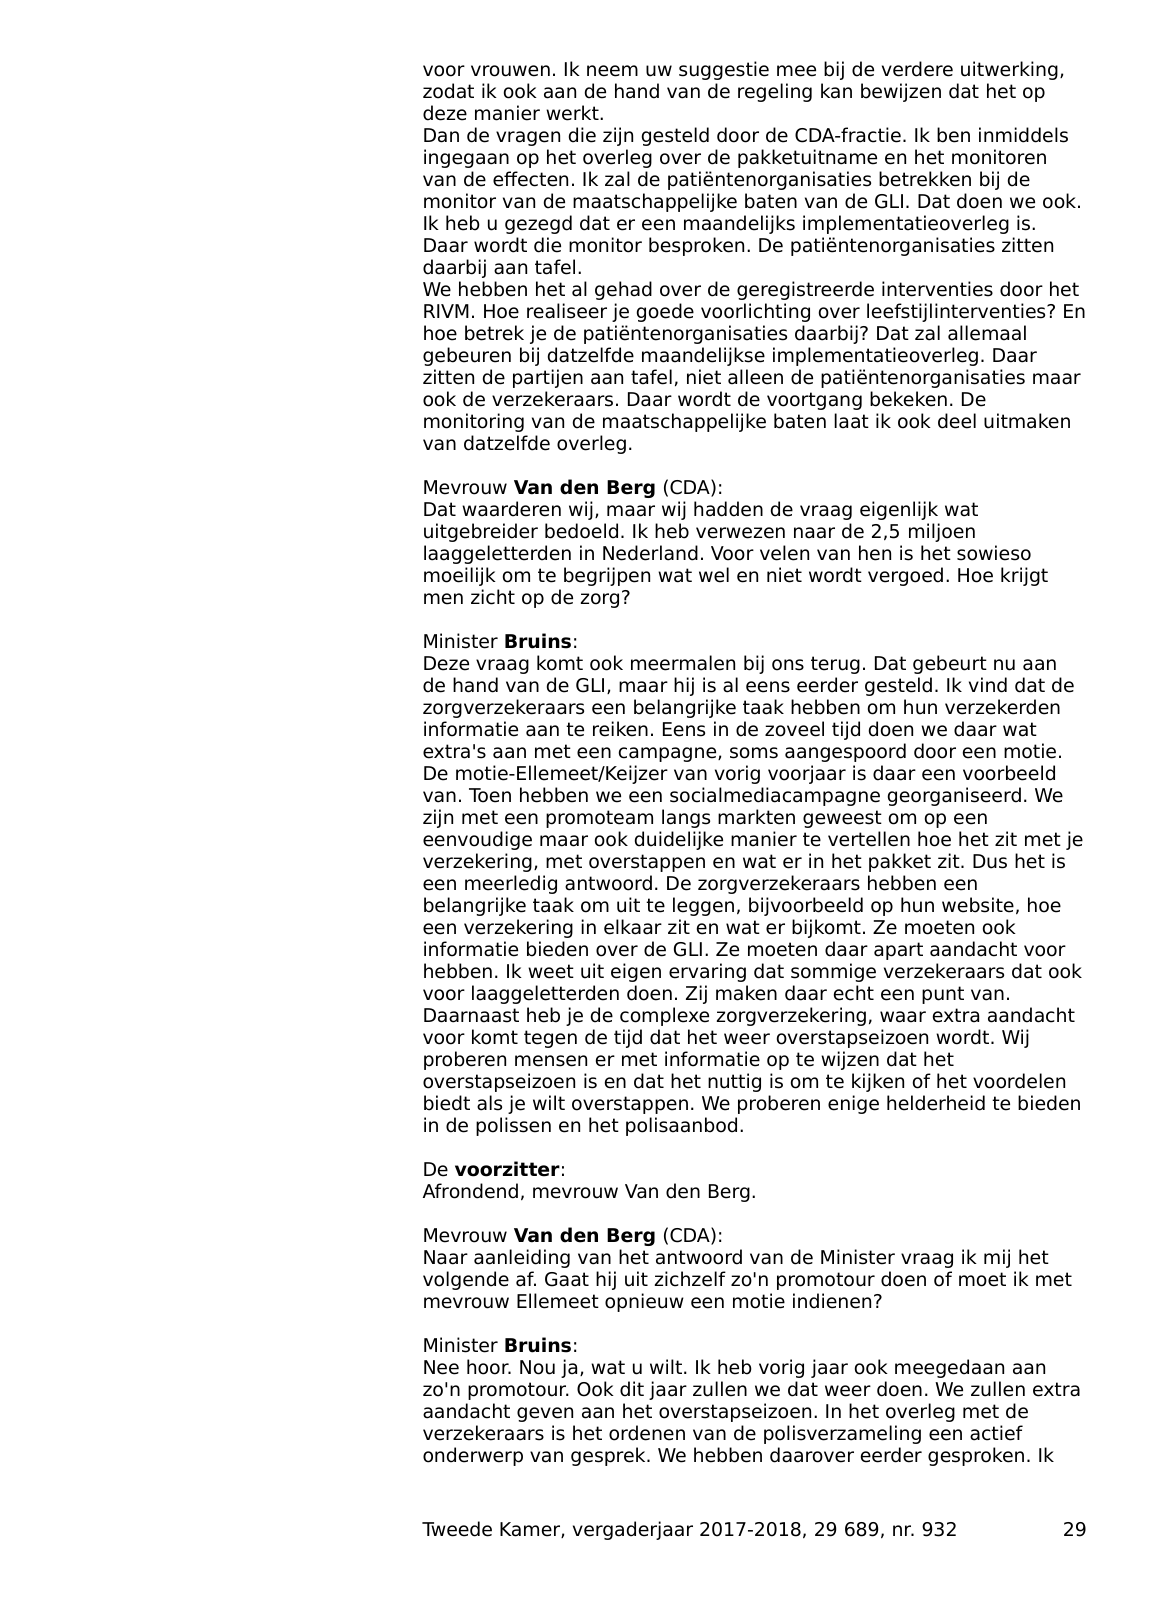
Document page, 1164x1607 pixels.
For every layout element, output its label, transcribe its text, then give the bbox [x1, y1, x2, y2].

text De voorzitter: [422, 1159, 1087, 1181]
text Nee hoor. Nou ja, wat u wilt. Ik heb vorig jaar ook meegedaan aan zo'n promotour. Ook dit jaar zullen we dat weer doen. We zullen extra aandacht geven aan het overstapseizoen. In het overleg met de verzekeraars is het ordenen van de polisverzameling een actief onderwerp van gesprek. We hebben daarover eerder gesproken. Ik [422, 1357, 1087, 1467]
text Minister Bruins: [422, 1335, 1087, 1357]
text Dan de vragen die zijn gesteld door de CDA-fractie. Ik ben inmiddels ingegaan op het overleg over de pakketuitname en het monitoren van de effecten. Ik zal de patiëntenorganisaties betrekken bij de monitor van de maatschappelijke baten van de GLI. Dat doen we ook. Ik heb u gezegd dat er een maandelijks implementatieoverleg is. Daar wordt die monitor besproken. De patiëntenorganisaties zitten daarbij aan tafel. [422, 125, 1087, 279]
text voor vrouwen. Ik neem uw suggestie mee bij de verdere uitwerking, zodat ik ook aan de hand van de regeling kan bewijzen dat het op deze manier werkt. [422, 59, 1087, 125]
text We hebben het al gehad over de geregistreerde interventies door het RIVM. Hoe realiseer je goede voorlichting over leefstijlinterventies? En hoe betrek je de patiëntenorganisaties daarbij? Dat zal allemaal gebeuren bij datzelfde maandelijkse implementatieoverleg. Daar zitten de partijen aan tafel, niet alleen de patiëntenorganisaties maar ook de verzekeraars. Daar wordt de voortgang bekeken. De monitoring van de maatschappelijke baten laat ik ook deel uitmaken van datzelfde overleg. [422, 279, 1087, 455]
text Naar aanleiding van het antwoord van de Minister vraag ik mij het volgende af. Gaat hij uit zichzelf zo'n promotour doen of moet ik met mevrouw Ellemeet opnieuw een motie indienen? [422, 1247, 1087, 1313]
text Mevrouw Van den Berg (CDA): [422, 1225, 1087, 1247]
text Deze vraag komt ook meermalen bij ons terug. Dat gebeurt nu aan de hand van de GLI, maar hij is al eens eerder gesteld. Ik vind dat de zorgverzekeraars een belangrijke taak hebben om hun verzekerden informatie aan te reiken. Eens in de zoveel tijd doen we daar wat extra's aan met een campagne, soms aangespoord door een motie. De motie-Ellemeet/Keijzer van vorig voorjaar is daar een voorbeeld van. Toen hebben we een socialmediacampagne georganiseerd. We zijn met een promoteam langs markten geweest om op een eenvoudige maar ook duidelijke manier te vertellen hoe het zit met je verzekering, met overstappen en wat er in het pakket zit. Dus het is een meerledig antwoord. De zorgverzekeraars hebben een belangrijke taak om uit te leggen, bijvoorbeeld op hun website, hoe een verzekering in elkaar zit en wat er bijkomt. Ze moeten ook informatie bieden over de GLI. Ze moeten daar apart aandacht voor hebben. Ik weet uit eigen ervaring dat sommige verzekeraars dat ook voor laaggeletterden doen. Zij maken daar echt een punt van. Daarnaast heb je de complexe zorgverzekering, waar extra aandacht voor komt tegen de tijd dat het weer overstapseizoen wordt. Wij proberen mensen er met informatie op te wijzen dat het overstapseizoen is en dat het nuttig is om te kijken of het voordelen biedt als je wilt overstappen. We proberen enige helderheid te bieden in de polissen en het polisaanbod. [422, 653, 1087, 1136]
text Dat waarderen wij, maar wij hadden de vraag eigenlijk wat uitgebreider bedoeld. Ik heb verwezen naar de 2,5 miljoen laaggeletterden in Nederland. Voor velen van hen is het sowieso moeilijk om te begrijpen wat wel en niet wordt vergoed. Hoe krijgt men zicht op de zorg? [422, 499, 1087, 609]
text Afrondend, mevrouw Van den Berg. [422, 1181, 1087, 1203]
text Minister Bruins: [422, 631, 1087, 653]
text Mevrouw Van den Berg (CDA): [422, 477, 1087, 499]
